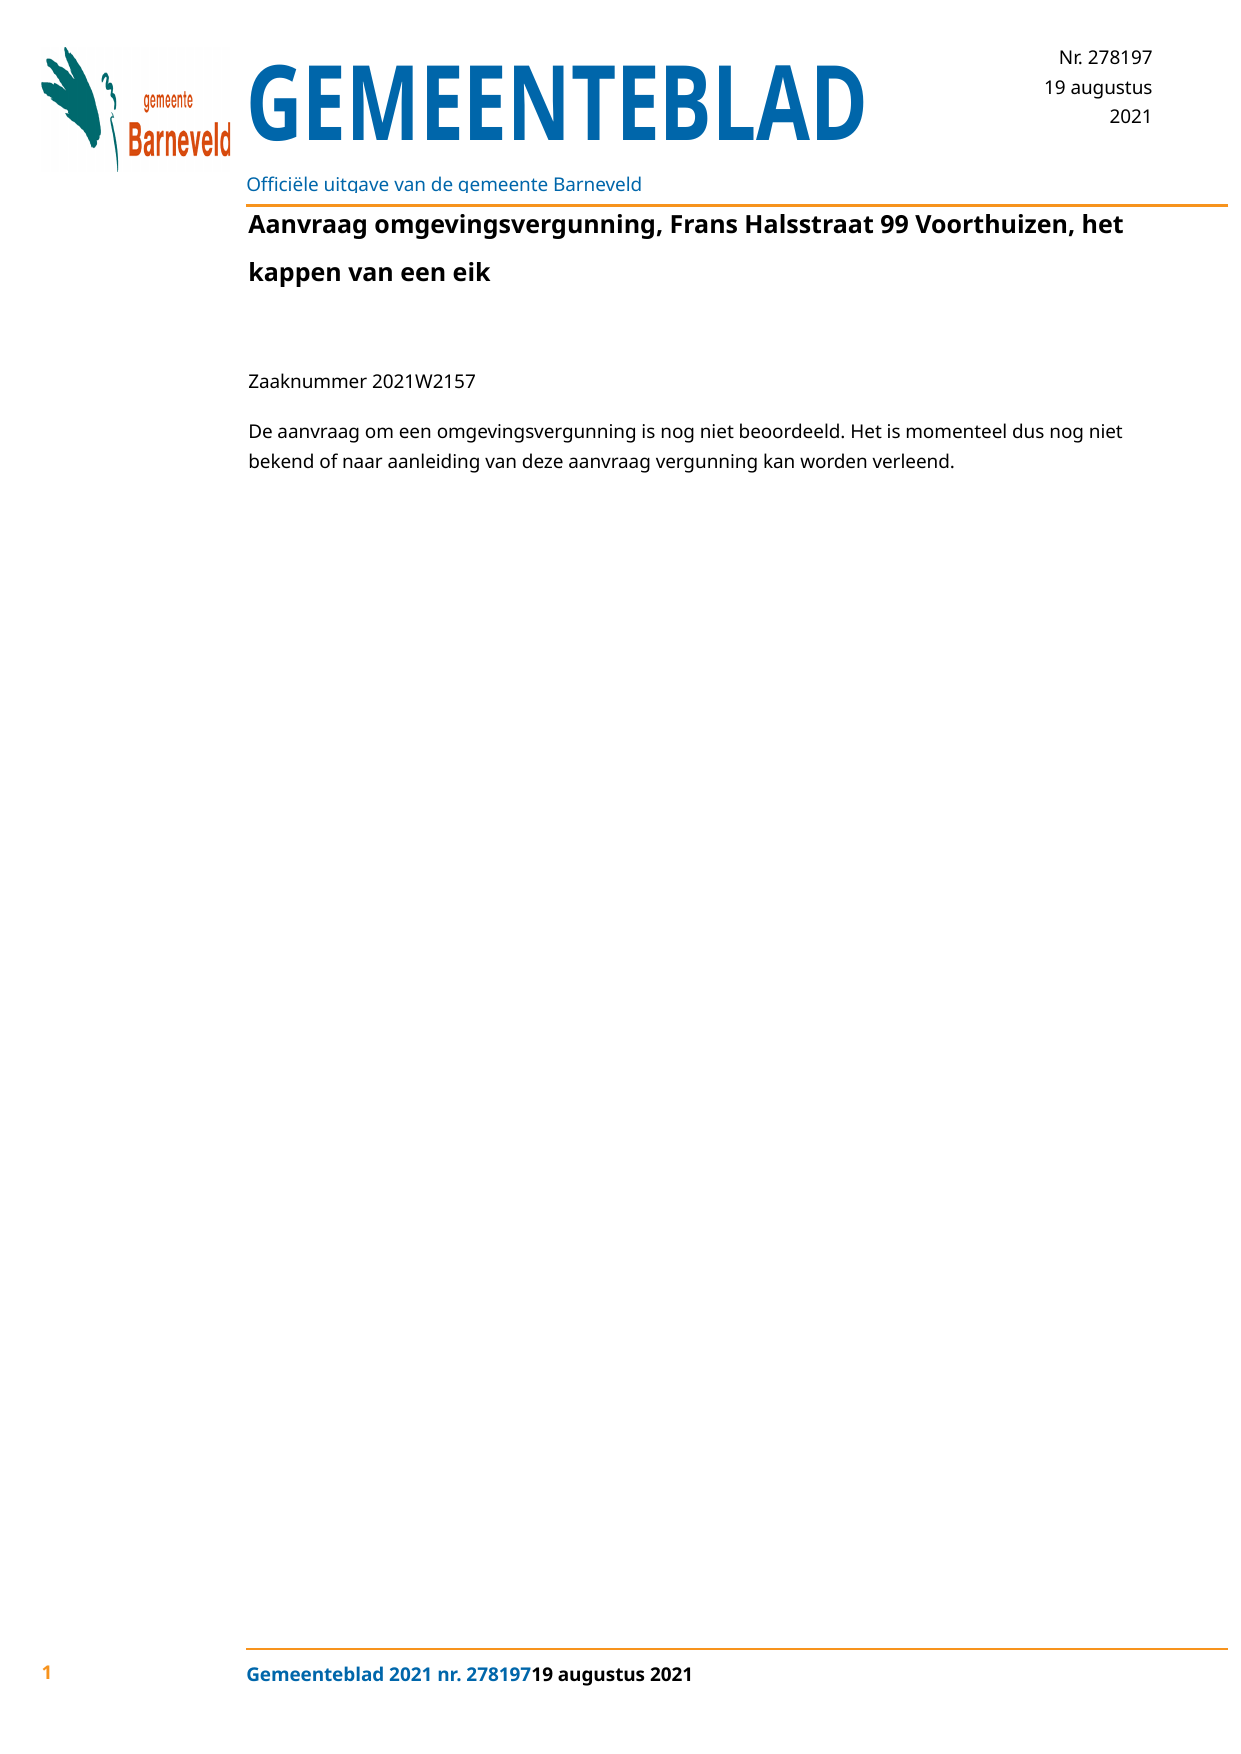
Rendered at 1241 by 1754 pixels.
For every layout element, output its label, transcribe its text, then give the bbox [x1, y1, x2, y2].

text De aanvraag om een omgevingsvergunning is nog niet beoordeeld. Het is momenteel dus nog niet bekend of naar aanleiding van deze aanvraag vergunning kan worden verleend. [248, 419, 1152, 474]
picture [41, 47, 231, 172]
text Aanvraag omgevingsvergunning, Frans Halsstraat 99 Voorthuizen, het kappen van een eik [248, 207, 1152, 288]
text Zaaknummer 2021W2157 [248, 368, 1152, 394]
